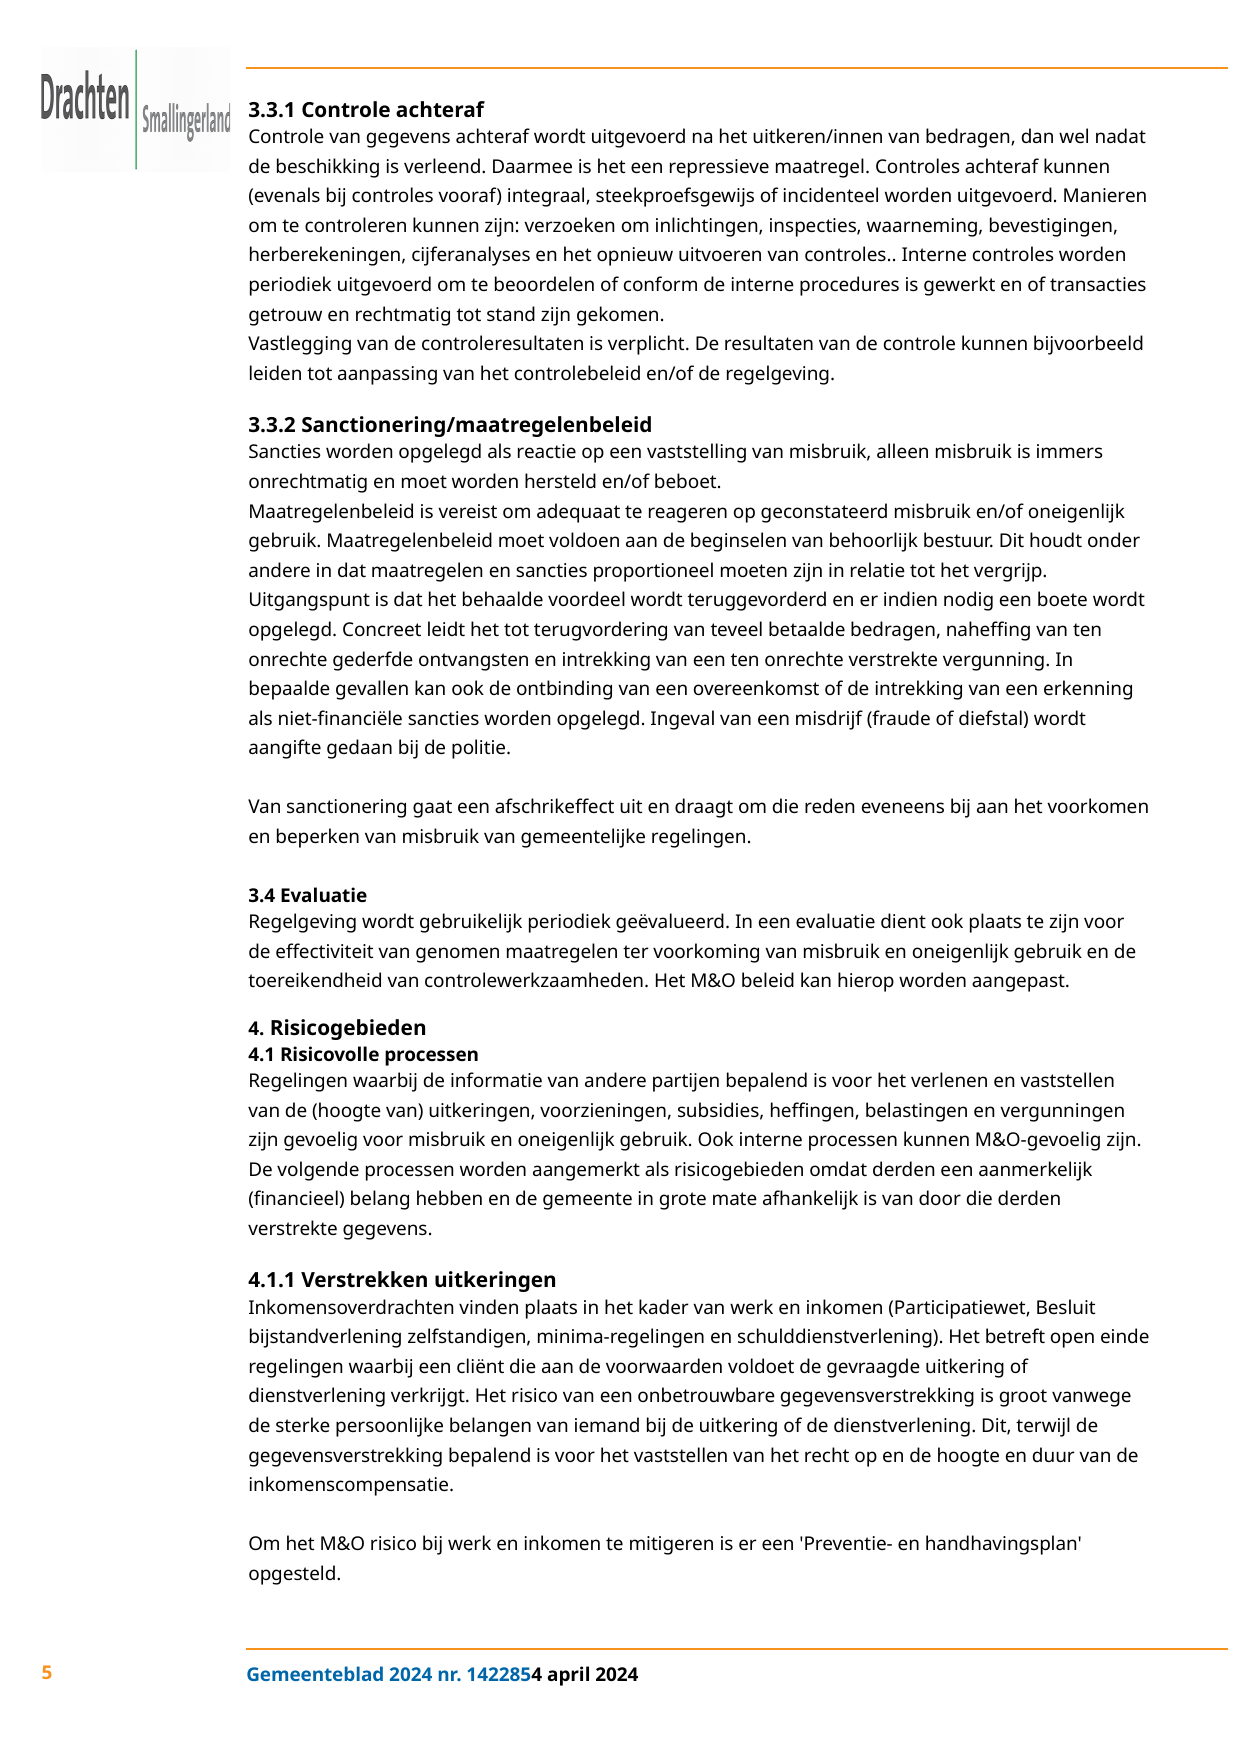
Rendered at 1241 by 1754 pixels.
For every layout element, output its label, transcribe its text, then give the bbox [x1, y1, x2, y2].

text Sancties worden opgelegd als reactie op een vaststelling van misbruik, alleen misbruik is immers onrechtmatig en moet worden hersteld en/of beboet. [248, 439, 1152, 494]
text 3.3.2 Sanctionering/maatregelenbeleid [248, 410, 1152, 439]
text Maatregelenbeleid is vereist om adequaat te reageren op geconstateerd misbruik en/of oneigenlijk gebruik. Maatregelenbeleid moet voldoen aan de beginselen van behoorlijk bestuur. Dit houdt onder andere in dat maatregelen en sancties proportioneel moeten zijn in relatie tot het vergrijp. [248, 498, 1152, 583]
text Regelingen waarbij de informatie van andere partijen bepalend is voor het verlenen en vaststellen van de (hoogte van) uitkeringen, voorzieningen, subsidies, heffingen, belastingen en vergunningen zijn gevoelig voor misbruik en oneigenlijk gebruik. Ook interne processen kunnen M&O-gevoelig zijn. De volgende processen worden aangemerkt als risicogebieden omdat derden een aanmerkelijk (financieel) belang hebben en de gemeente in grote mate afhankelijk is van door die derden verstrekte gegevens. [248, 1067, 1152, 1241]
text 4.1 Risicovolle processen [248, 1041, 1152, 1067]
text 4.1.1 Verstrekken uitkeringen [248, 1266, 1152, 1294]
text 3.3.1 Controle achteraf [248, 95, 1152, 123]
text Vastlegging van de controleresultaten is verplicht. De resultaten van de controle kunnen bijvoorbeeld leiden tot aanpassing van het controlebeleid en/of de regelgeving. [248, 330, 1152, 386]
text Inkomensoverdrachten vinden plaats in het kader van werk en inkomen (Participatiewet, Besluit bijstandverlening zelfstandigen, minima-regelingen en schulddienstverlening). Het betreft open einde regelingen waarbij een cliënt die aan de voorwaarden voldoet de gevraagde uitkering of dienstverlening verkrijgt. Het risico van een onbetrouwbare gegevensverstrekking is groot vanwege de sterke persoonlijke belangen van iemand bij de uitkering of de dienstverlening. Dit, terwijl de gegevensverstrekking bepalend is voor het vaststellen van het recht op en de hoogte en duur van de inkomenscompensatie. [248, 1294, 1152, 1497]
text 3.4 Evaluatie [248, 882, 1152, 908]
text 4. Risicogebieden [248, 1013, 1152, 1041]
text Regelgeving wordt gebruikelijk periodiek geëvalueerd. In een evaluatie dient ook plaats te zijn voor de effectiviteit van genomen maatregelen ter voorkoming van misbruik en oneigenlijk gebruik en de toereikendheid van controlewerkzaamheden. Het M&O beleid kan hierop worden aangepast. [248, 908, 1152, 993]
text Controle van gegevens achteraf wordt uitgevoerd na het uitkeren/innen van bedragen, dan wel nadat de beschikking is verleend. Daarmee is het een repressieve maatregel. Controles achteraf kunnen (evenals bij controles vooraf) integraal, steekproefsgewijs of incidenteel worden uitgevoerd. Manieren om te controleren kunnen zijn: verzoeken om inlichtingen, inspecties, waarneming, bevestigingen, herberekeningen, cijferanalyses en het opnieuw uitvoeren van controles.. Interne controles worden periodiek uitgevoerd om te beoordelen of conform de interne procedures is gewerkt en of transacties getrouw en rechtmatig tot stand zijn gekomen. [248, 123, 1152, 326]
text Uitgangspunt is dat het behaalde voordeel wordt teruggevorderd en er indien nodig een boete wordt opgelegd. Concreet leidt het tot terugvordering van teveel betaalde bedragen, naheffing van ten onrechte gederfde ontvangsten en intrekking van een ten onrechte verstrekte vergunning. In bepaalde gevallen kan ook de ontbinding van een overeenkomst of de intrekking van een erkenning als niet-financiële sancties worden opgelegd. Ingeval van een misdrijf (fraude of diefstal) wordt aangifte gedaan bij de politie. [248, 587, 1152, 760]
picture [41, 47, 231, 172]
text Om het M&O risico bij werk en inkomen te mitigeren is er een 'Preventie- en handhavingsplan' opgesteld. [248, 1531, 1152, 1586]
text Van sanctionering gaat een afschrikeffect uit en draagt om die reden eveneens bij aan het voorkomen en beperken van misbruik van gemeentelijke regelingen. [248, 794, 1152, 849]
